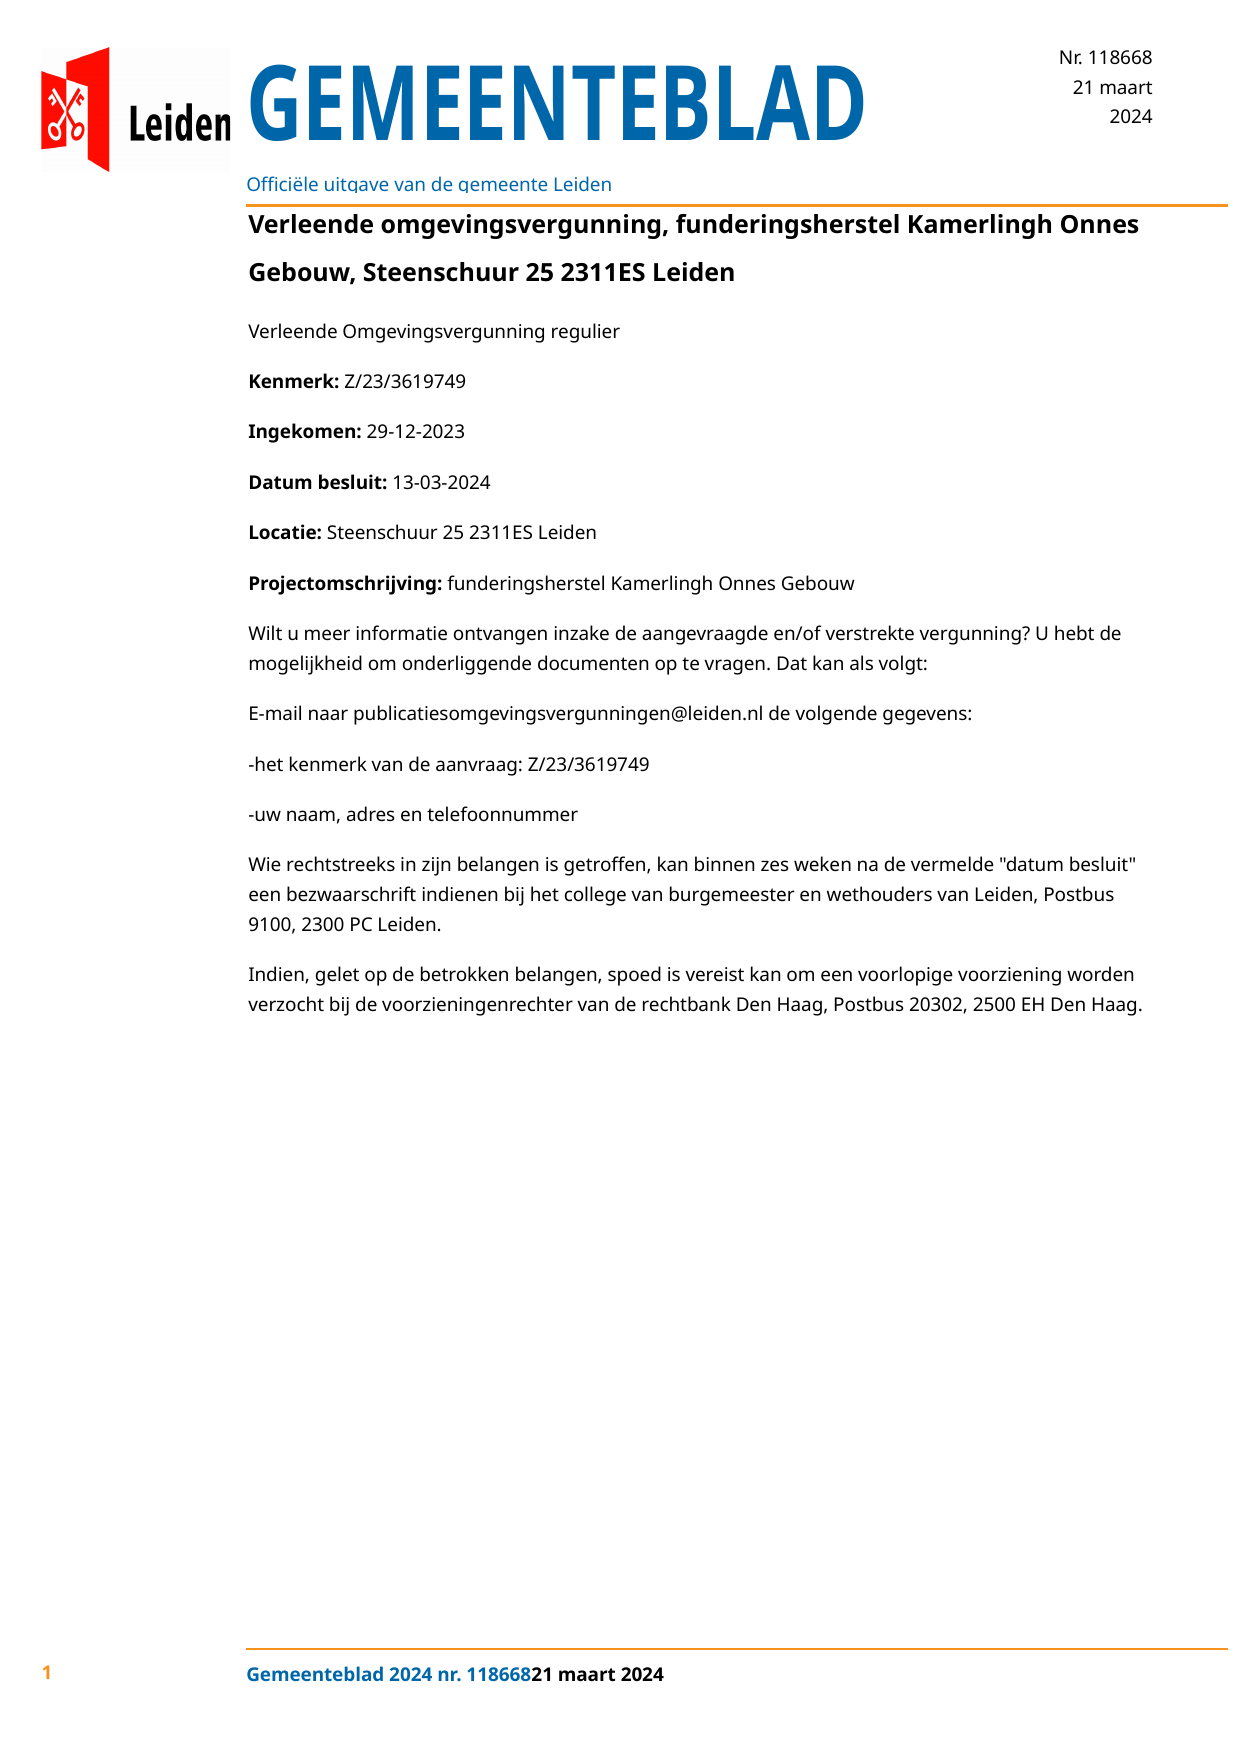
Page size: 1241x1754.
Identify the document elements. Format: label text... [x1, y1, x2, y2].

text Wilt u meer informatie ontvangen inzake de aangevraagde en/of verstrekte vergunning? U hebt de mogelijkheid om onderliggende documenten op te vragen. Dat kan als volgt: [248, 620, 1152, 676]
text Ingekomen: 29-12-2023 [248, 419, 1152, 444]
text Indien, gelet op de betrokken belangen, spoed is vereist kan om een voorlopige voorziening worden verzocht bij de voorzieningenrechter van de rechtbank Den Haag, Postbus 20302, 2500 EH Den Haag. [248, 961, 1152, 1017]
text Verleende omgevingsvergunning, funderingsherstel Kamerlingh Onnes Gebouw, Steenschuur 25 2311ES Leiden [248, 207, 1152, 288]
text E-mail naar publicatiesomgevingsvergunningen@leiden.nl de volgende gegevens: [248, 700, 1152, 726]
text -het kenmerk van de aanvraag: Z/23/3619749 [248, 751, 1152, 777]
text Kenmerk: Z/23/3619749 [248, 368, 1152, 394]
text Verleende Omgevingsvergunning regulier [248, 318, 1152, 344]
text Projectomschrijving: funderingsherstel Kamerlingh Onnes Gebouw [248, 570, 1152, 596]
text Locatie: Steenschuur 25 2311ES Leiden [248, 519, 1152, 545]
text -uw naam, adres en telefoonnummer [248, 801, 1152, 827]
text Wie rechtstreeks in zijn belangen is getroffen, kan binnen zes weken na de vermelde "datum besluit" een bezwaarschrift indienen bij het college van burgemeester en wethouders van Leiden, Postbus 9100, 2300 PC Leiden. [248, 852, 1152, 937]
picture [41, 47, 231, 172]
text Datum besluit: 13-03-2024 [248, 469, 1152, 495]
